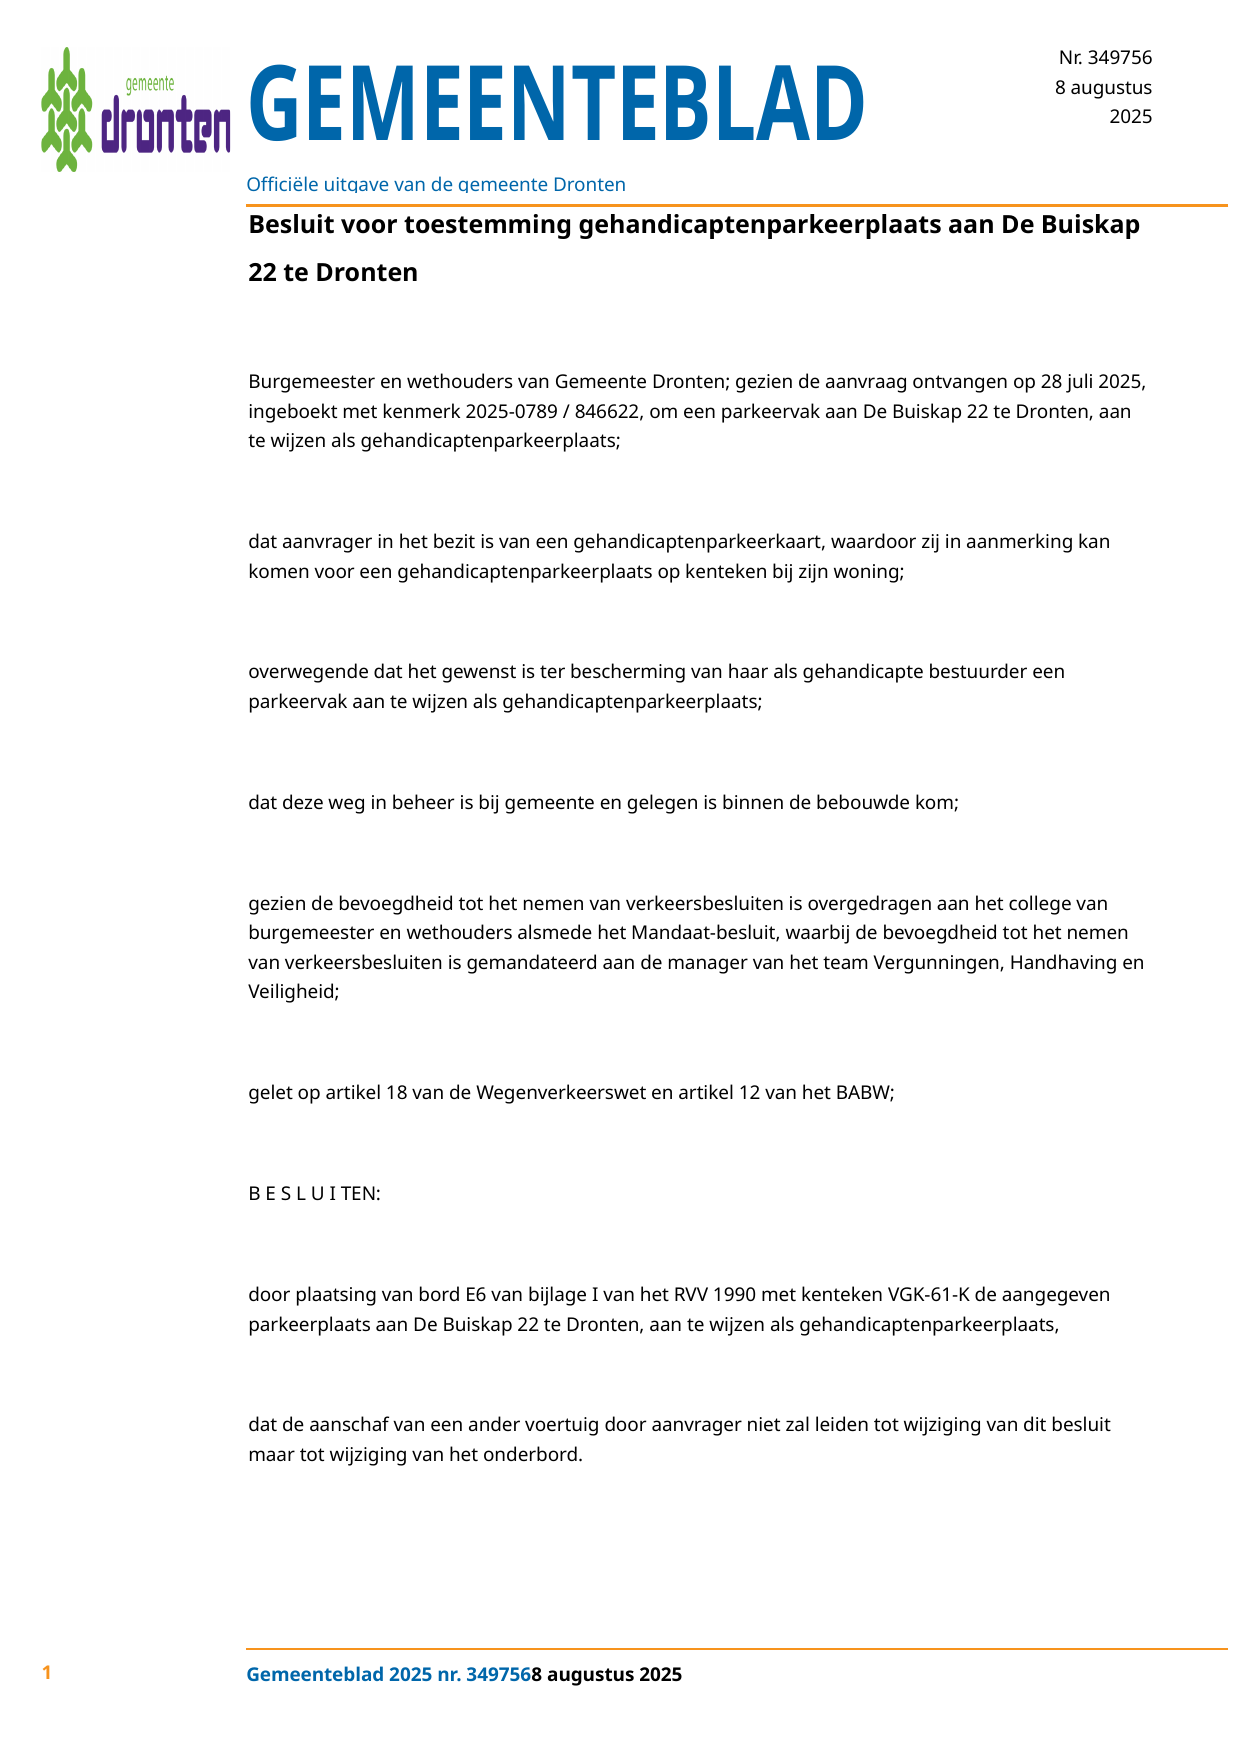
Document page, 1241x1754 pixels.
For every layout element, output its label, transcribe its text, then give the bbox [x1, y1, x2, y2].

text gelet op artikel 18 van de Wegenverkeerswet en artikel 12 van het BABW; [248, 1079, 1152, 1105]
text Burgemeester en wethouders van Gemeente Dronten; gezien de aanvraag ontvangen op 28 juli 2025, ingeboekt met kenmerk 2025-0789 / 846622, om een parkeervak aan De Buiskap 22 te Dronten, aan te wijzen als gehandicaptenparkeerplaats; [248, 368, 1152, 453]
text overwegende dat het gewenst is ter bescherming van haar als gehandicapte bestuurder een parkeervak aan te wijzen als gehandicaptenparkeerplaats; [248, 659, 1152, 714]
picture [41, 47, 231, 172]
text door plaatsing van bord E6 van bijlage I van het RVV 1990 met kenteken VGK-61-K de aangegeven parkeerplaats aan De Buiskap 22 te Dronten, aan te wijzen als gehandicaptenparkeerplaats, [248, 1281, 1152, 1337]
text B E S L U I TEN: [248, 1180, 1152, 1206]
text dat aanvrager in het bezit is van een gehandicaptenparkeerkaart, waardoor zij in aanmerking kan komen voor een gehandicaptenparkeerplaats op kenteken bij zijn woning; [248, 528, 1152, 584]
text gezien de bevoegdheid tot het nemen van verkeersbesluiten is overgedragen aan het college van burgemeester en wethouders alsmede het Mandaat-besluit, waarbij de bevoegdheid tot het nemen van verkeersbesluiten is gemandateerd aan de manager van het team Vergunningen, Handhaving en Veiligheid; [248, 890, 1152, 1004]
text dat de aanschaf van een ander voertuig door aanvrager niet zal leiden tot wijziging van dit besluit maar tot wijziging van het onderbord. [248, 1412, 1152, 1467]
text dat deze weg in beheer is bij gemeente en gelegen is binnen de bebouwde kom; [248, 789, 1152, 815]
text Besluit voor toestemming gehandicaptenparkeerplaats aan De Buiskap 22 te Dronten [248, 207, 1152, 288]
